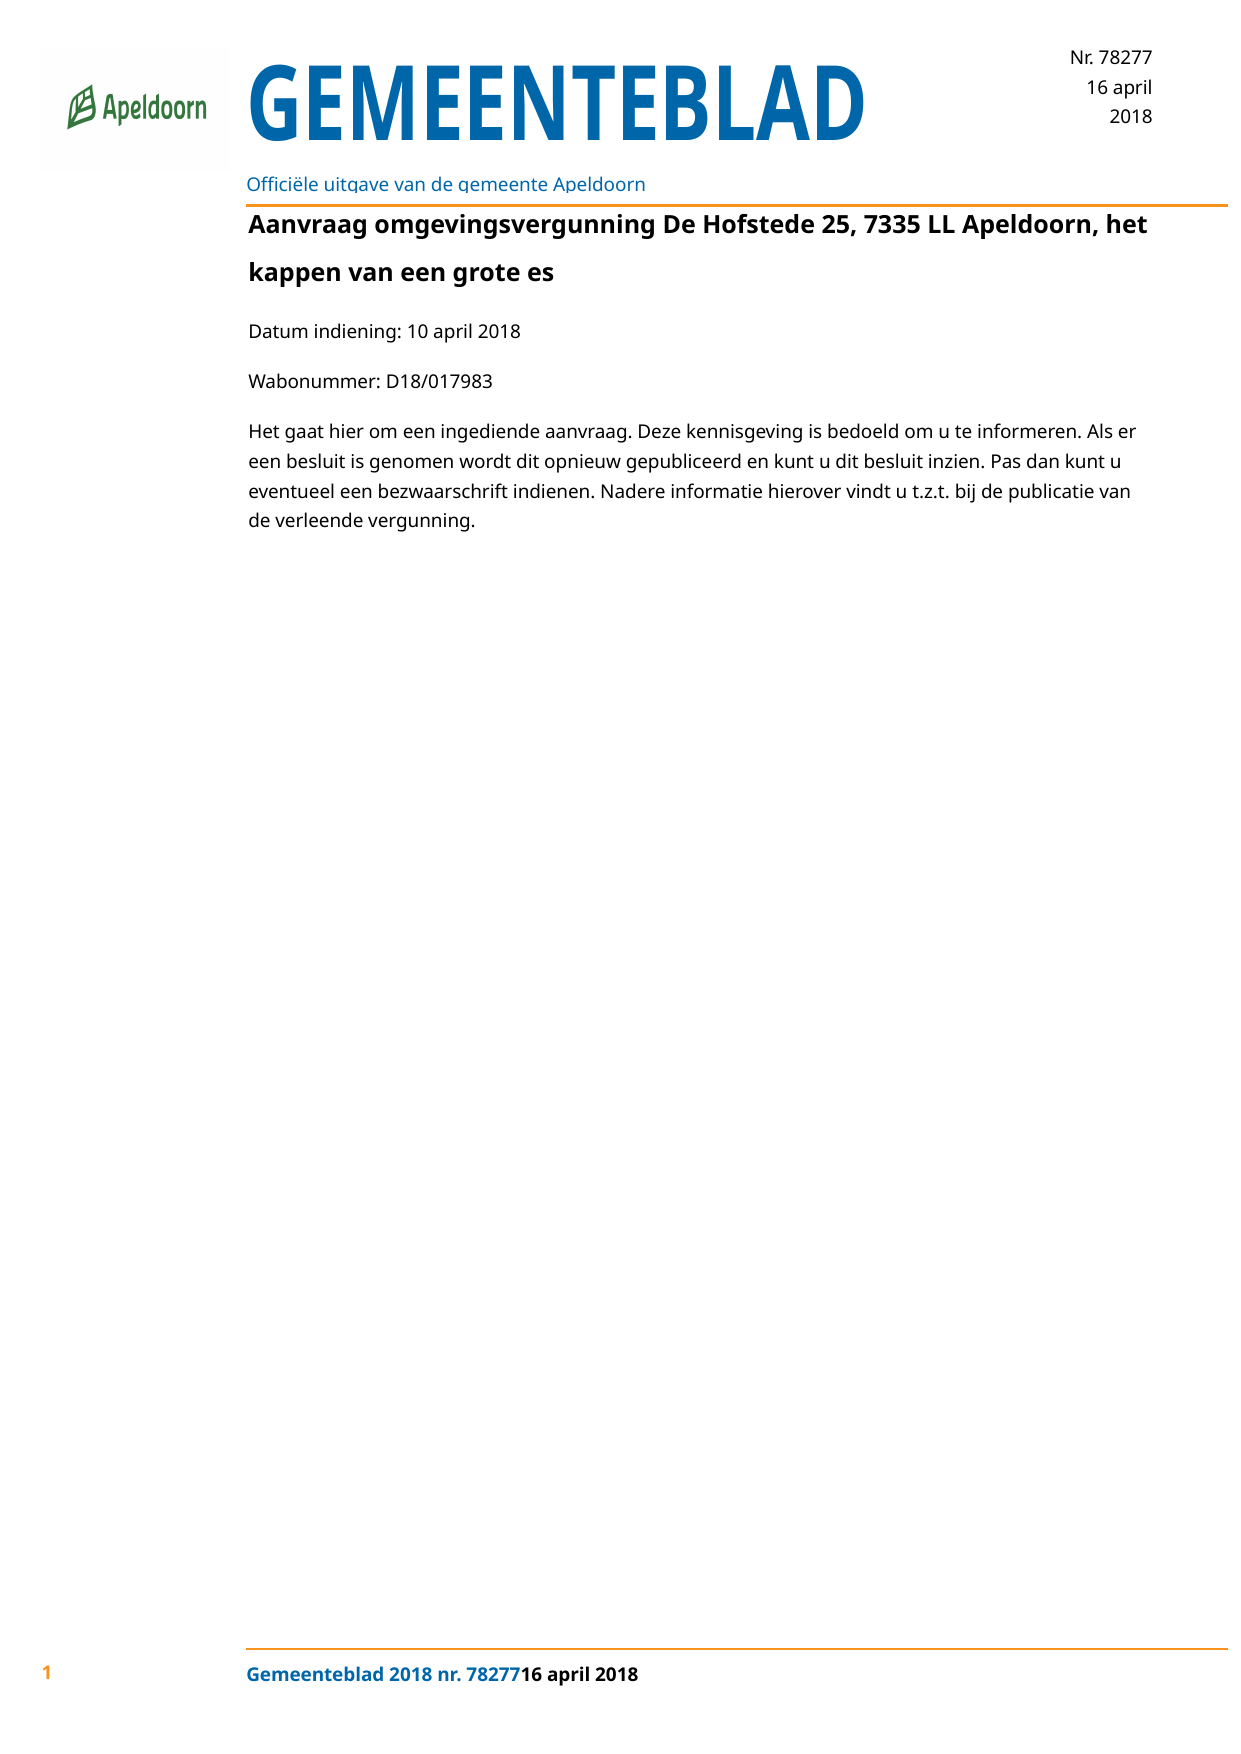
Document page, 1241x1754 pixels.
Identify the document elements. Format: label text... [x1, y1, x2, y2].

text Aanvraag omgevingsvergunning De Hofstede 25, 7335 LL Apeldoorn, het kappen van een grote es [248, 207, 1152, 288]
text Wabonummer: D18/017983 [248, 368, 1152, 394]
text Het gaat hier om een ingediende aanvraag. Deze kennisgeving is bedoeld om u te informeren. Als er een besluit is genomen wordt dit opnieuw gepubliceerd en kunt u dit besluit inzien. Pas dan kunt u eventueel een bezwaarschrift indienen. Nadere informatie hierover vindt u t.z.t. bij de publicatie van de verleende vergunning. [248, 419, 1152, 533]
text Datum indiening: 10 april 2018 [248, 318, 1152, 344]
picture [41, 47, 231, 172]
